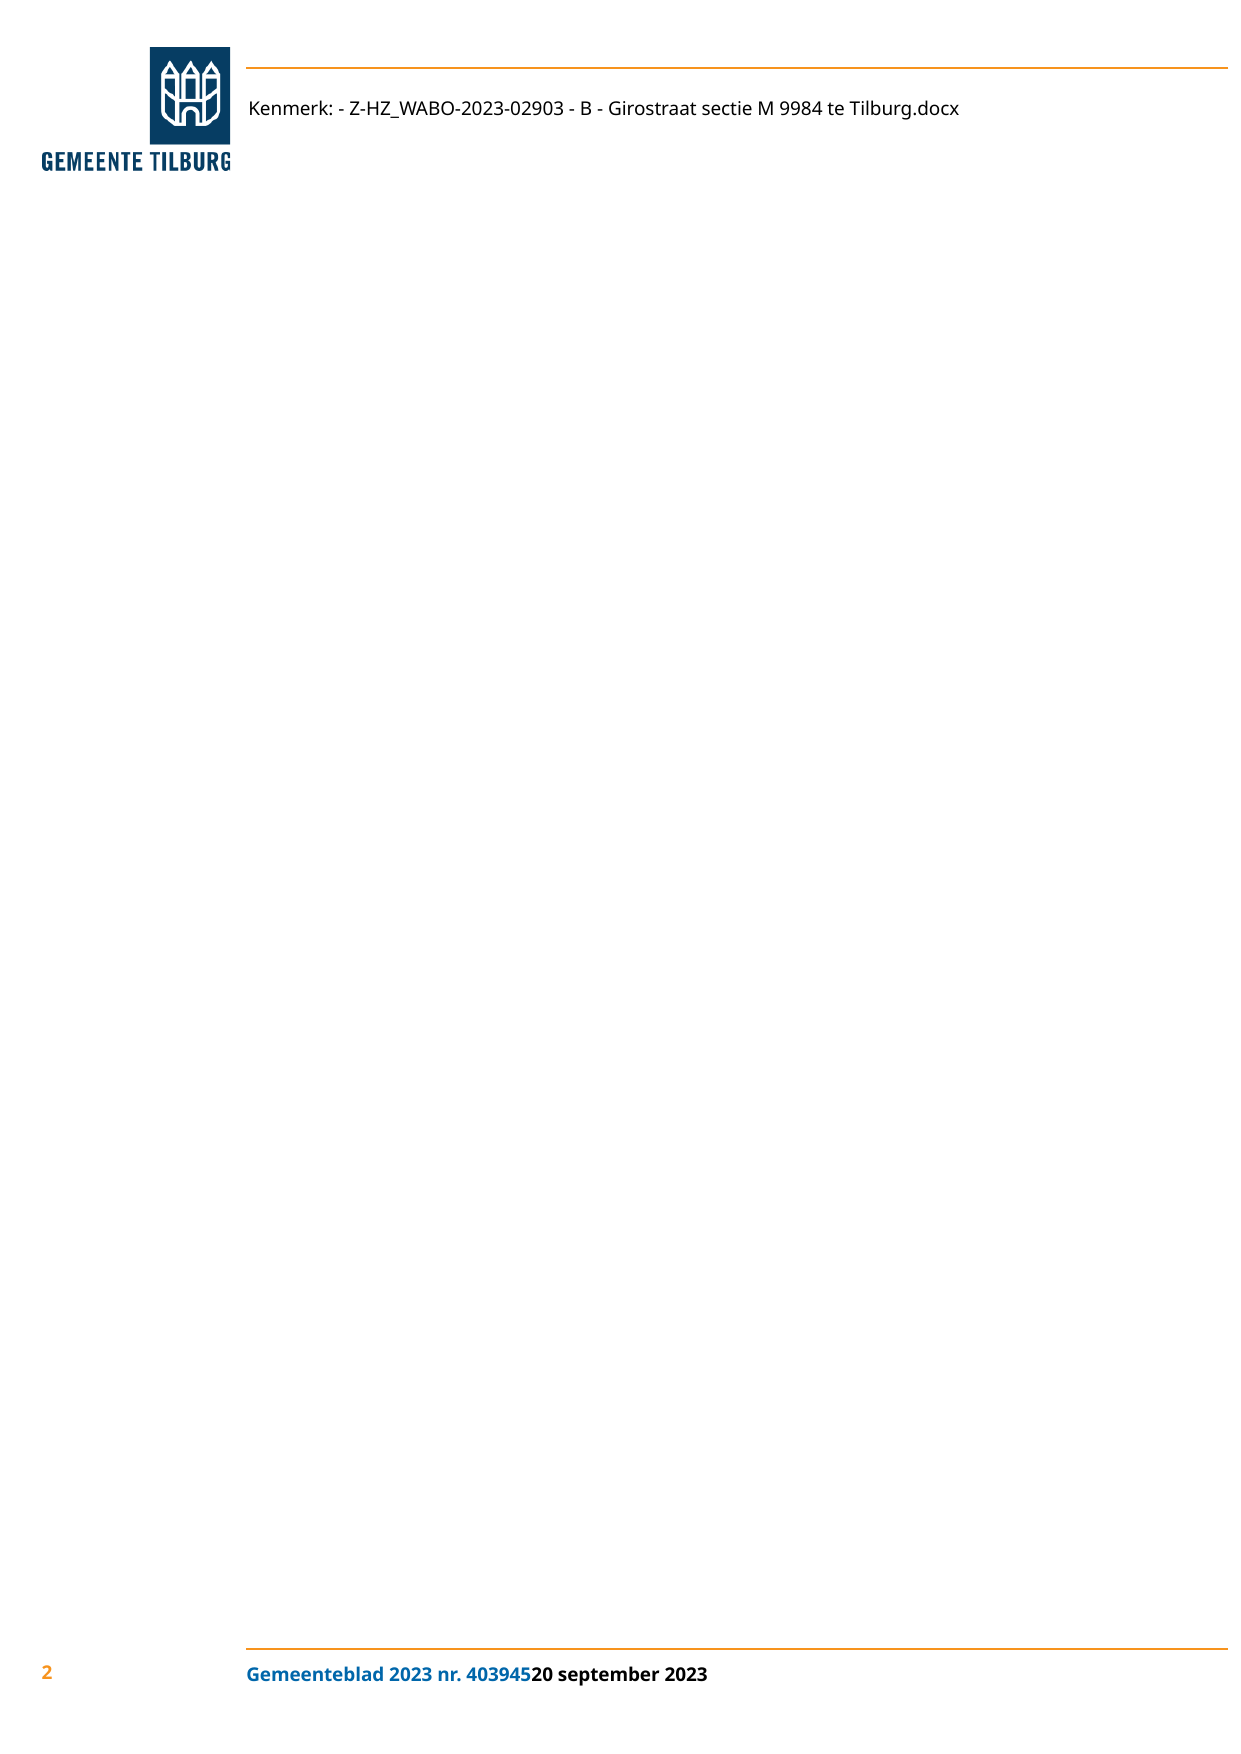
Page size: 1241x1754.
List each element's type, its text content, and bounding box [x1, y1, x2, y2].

text Kenmerk: - Z-HZ_WABO-2023-02903 - B - Girostraat sectie M 9984 te Tilburg.docx [248, 95, 1152, 121]
picture [41, 47, 231, 172]
